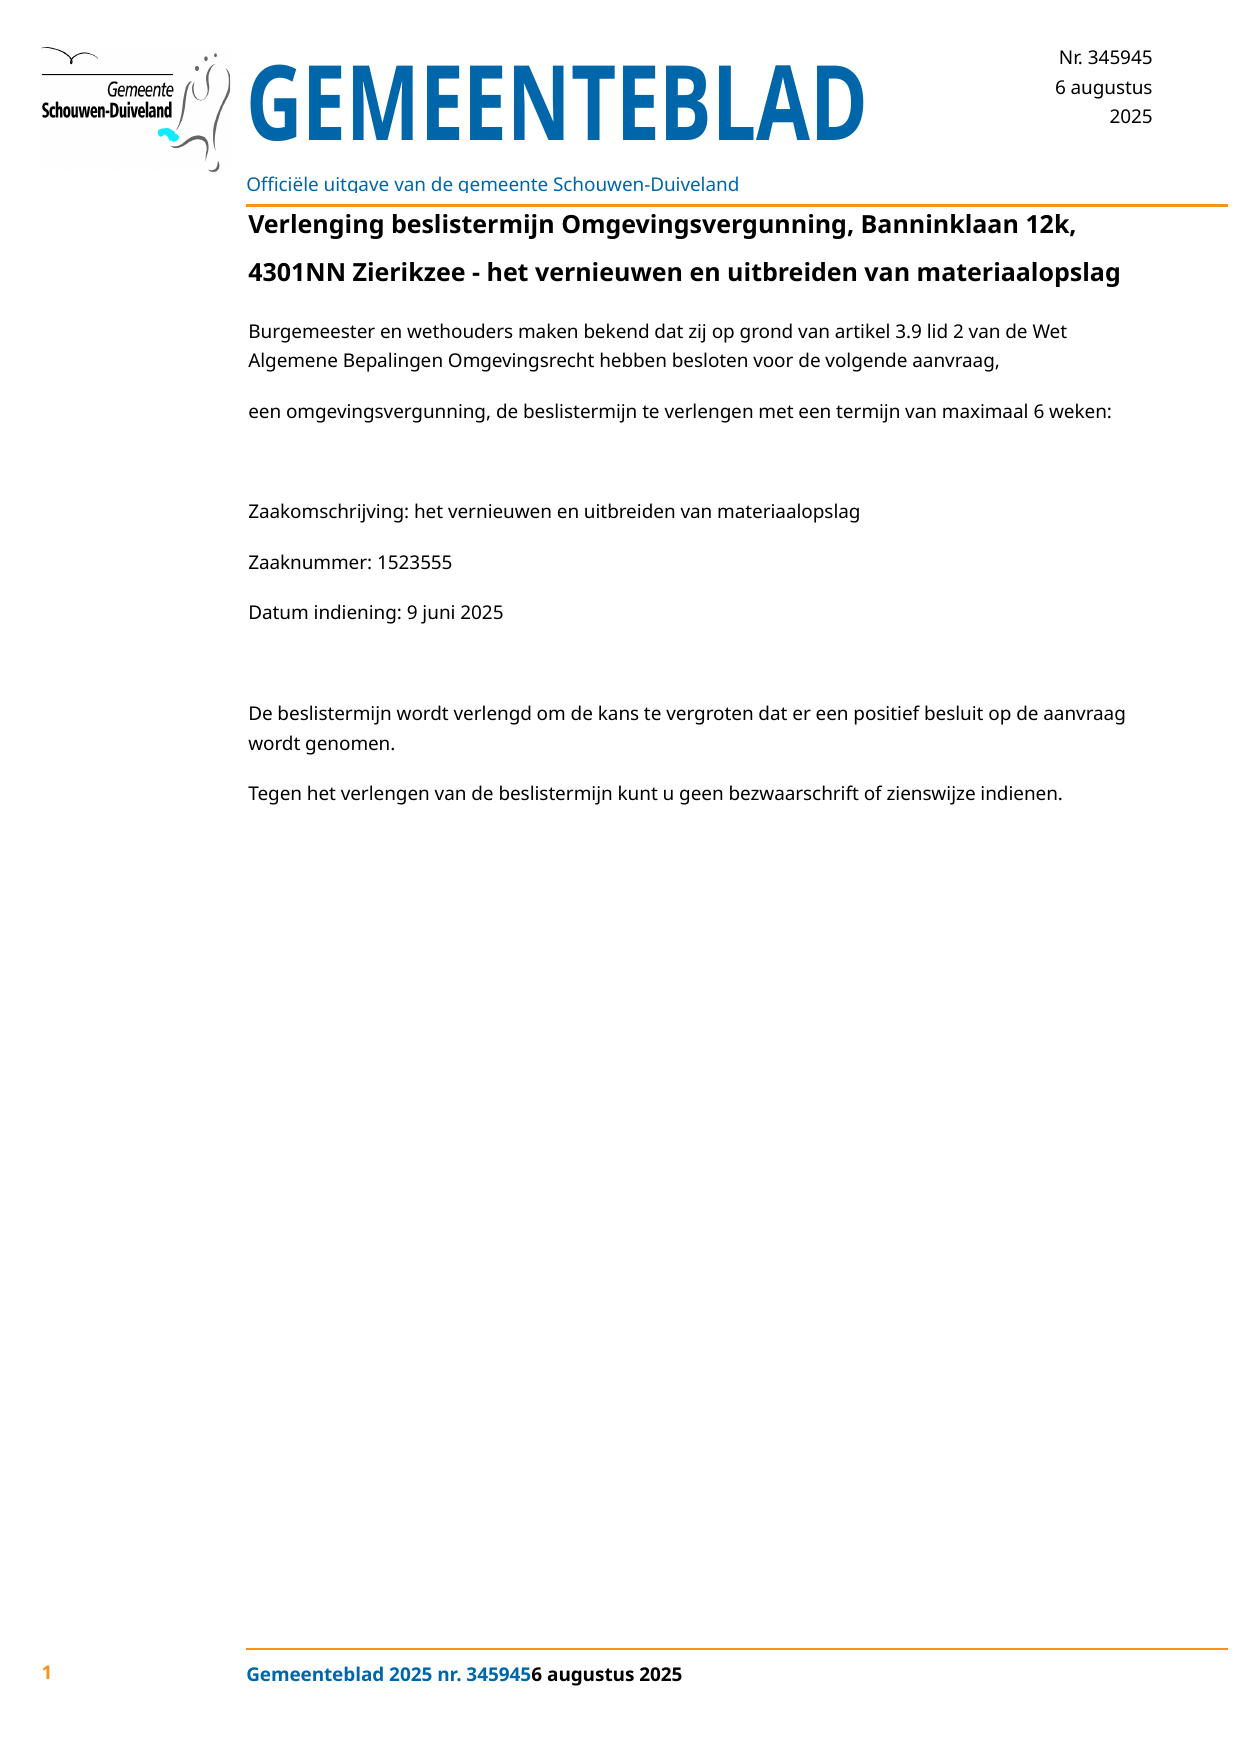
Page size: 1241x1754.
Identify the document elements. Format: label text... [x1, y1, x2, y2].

text Zaakomschrijving: het vernieuwen en uitbreiden van materiaalopslag [248, 499, 1152, 524]
text Burgemeester en wethouders maken bekend dat zij op grond van artikel 3.9 lid 2 van de Wet Algemene Bepalingen Omgevingsrecht hebben besloten voor de volgende aanvraag, [248, 318, 1152, 373]
text Datum indiening: 9 juni 2025 [248, 599, 1152, 625]
picture [41, 47, 231, 172]
text Zaaknummer: 1523555 [248, 549, 1152, 575]
text een omgevingsvergunning, de beslistermijn te verlengen met een termijn van maximaal 6 weken: [248, 398, 1152, 424]
text De beslistermijn wordt verlengd om de kans te vergroten dat er een positief besluit op de aanvraag wordt genomen. [248, 700, 1152, 756]
text Tegen het verlengen van de beslistermijn kunt u geen bezwaarschrift of zienswijze indienen. [248, 780, 1152, 806]
text Verlenging beslistermijn Omgevingsvergunning, Banninklaan 12k, 4301NN Zierikzee - het vernieuwen en uitbreiden van materiaalopslag [248, 207, 1152, 288]
